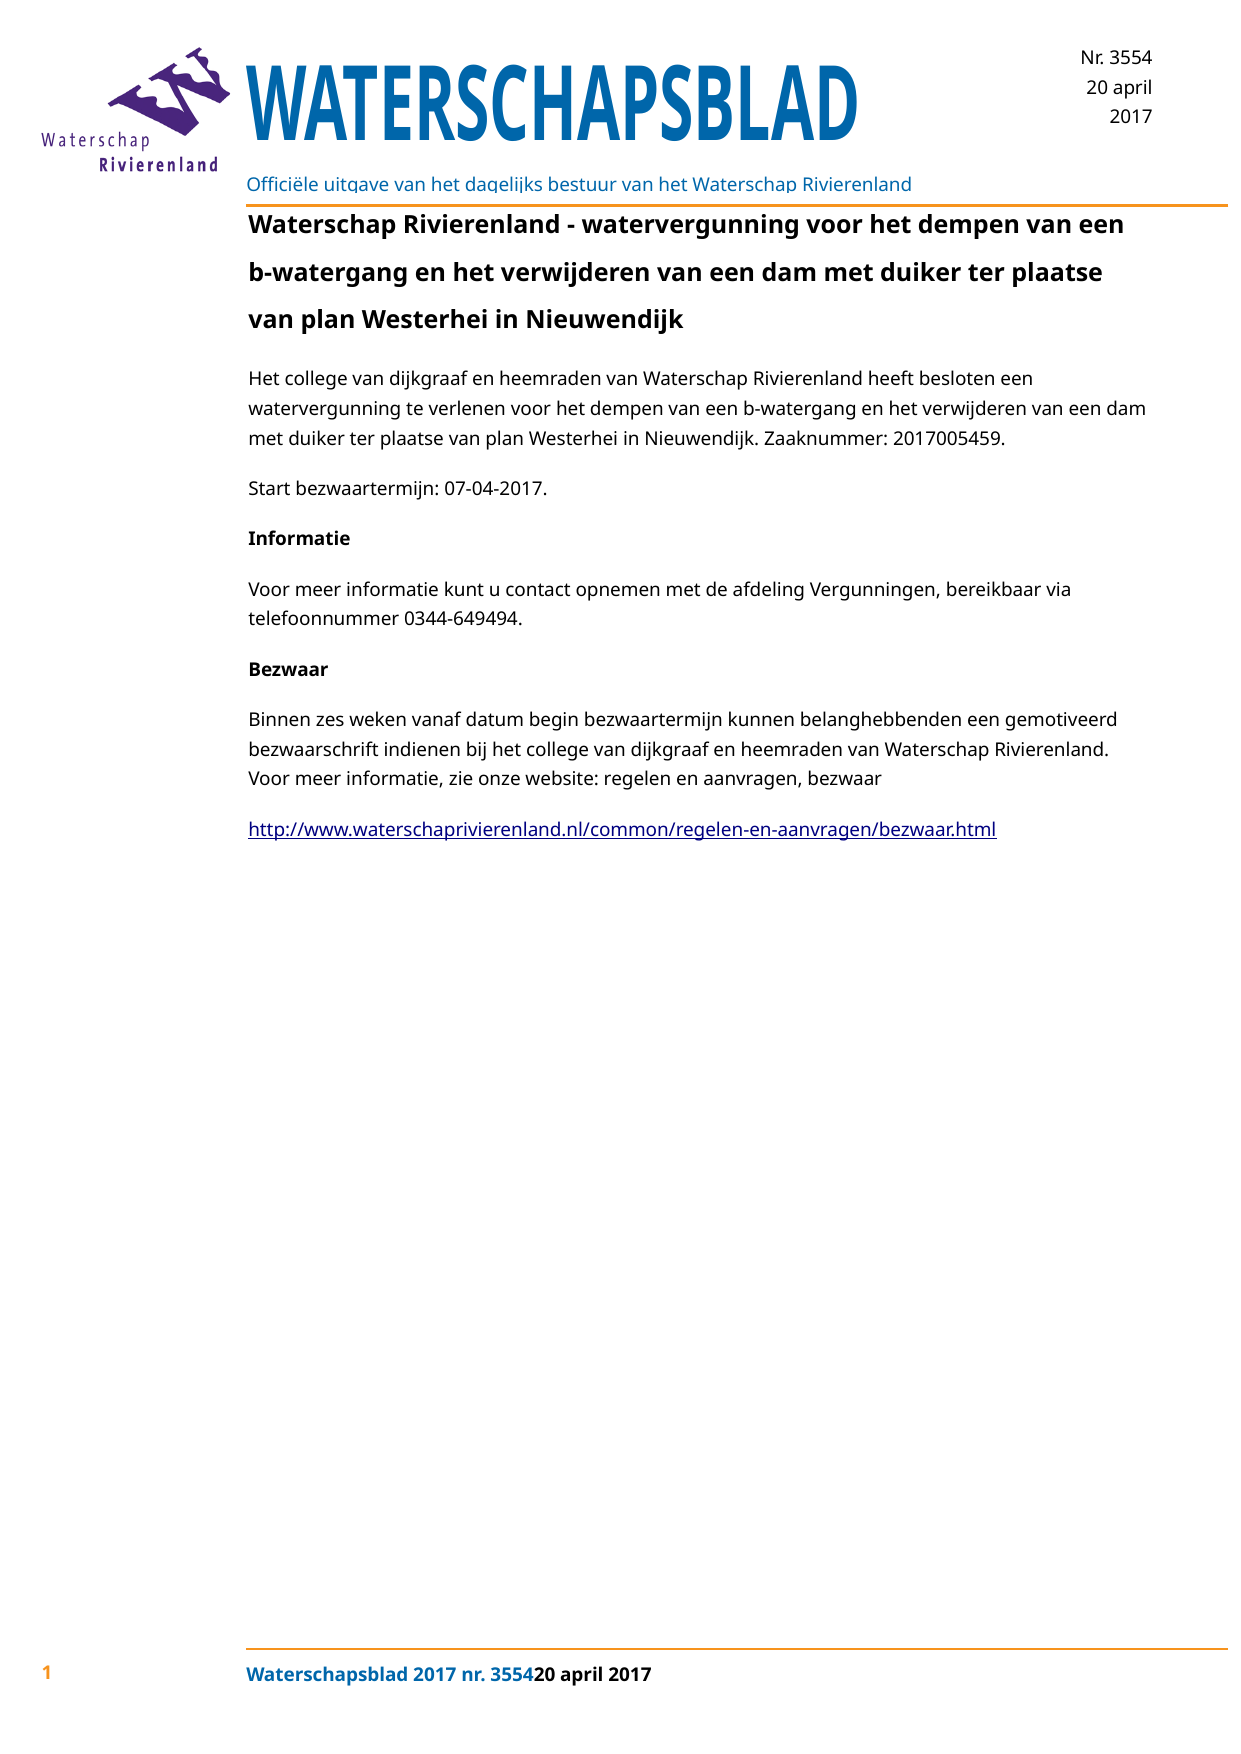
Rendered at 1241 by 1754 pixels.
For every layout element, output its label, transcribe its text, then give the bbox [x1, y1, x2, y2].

text Bezwaar [248, 656, 1152, 682]
text Binnen zes weken vanaf datum begin bezwaartermijn kunnen belanghebbenden een gemotiveerd bezwaarschrift indienen bij het college van dijkgraaf en heemraden van Waterschap Rivierenland. Voor meer informatie, zie onze website: regelen en aanvragen, bezwaar [248, 706, 1152, 791]
text Start bezwaartermijn: 07-04-2017. [248, 475, 1152, 501]
text Het college van dijkgraaf en heemraden van Waterschap Rivierenland heeft besloten een watervergunning te verlenen voor het dempen van een b-watergang en het verwijderen van een dam met duiker ter plaatse van plan Westerhei in Nieuwendijk. Zaaknummer: 2017005459. [248, 366, 1152, 450]
text Waterschap Rivierenland - watervergunning voor het dempen van een b-watergang en het verwijderen van een dam met duiker ter plaatse van plan Westerhei in Nieuwendijk [248, 207, 1152, 336]
text http://www.waterschaprivierenland.nl/common/regelen-en-aanvragen/bezwaar.html [248, 816, 1152, 842]
text Voor meer informatie kunt u contact opnemen met de afdeling Vergunningen, bereikbaar via telefoonnummer 0344-649494. [248, 576, 1152, 631]
picture [41, 47, 231, 172]
text Informatie [248, 526, 1152, 551]
